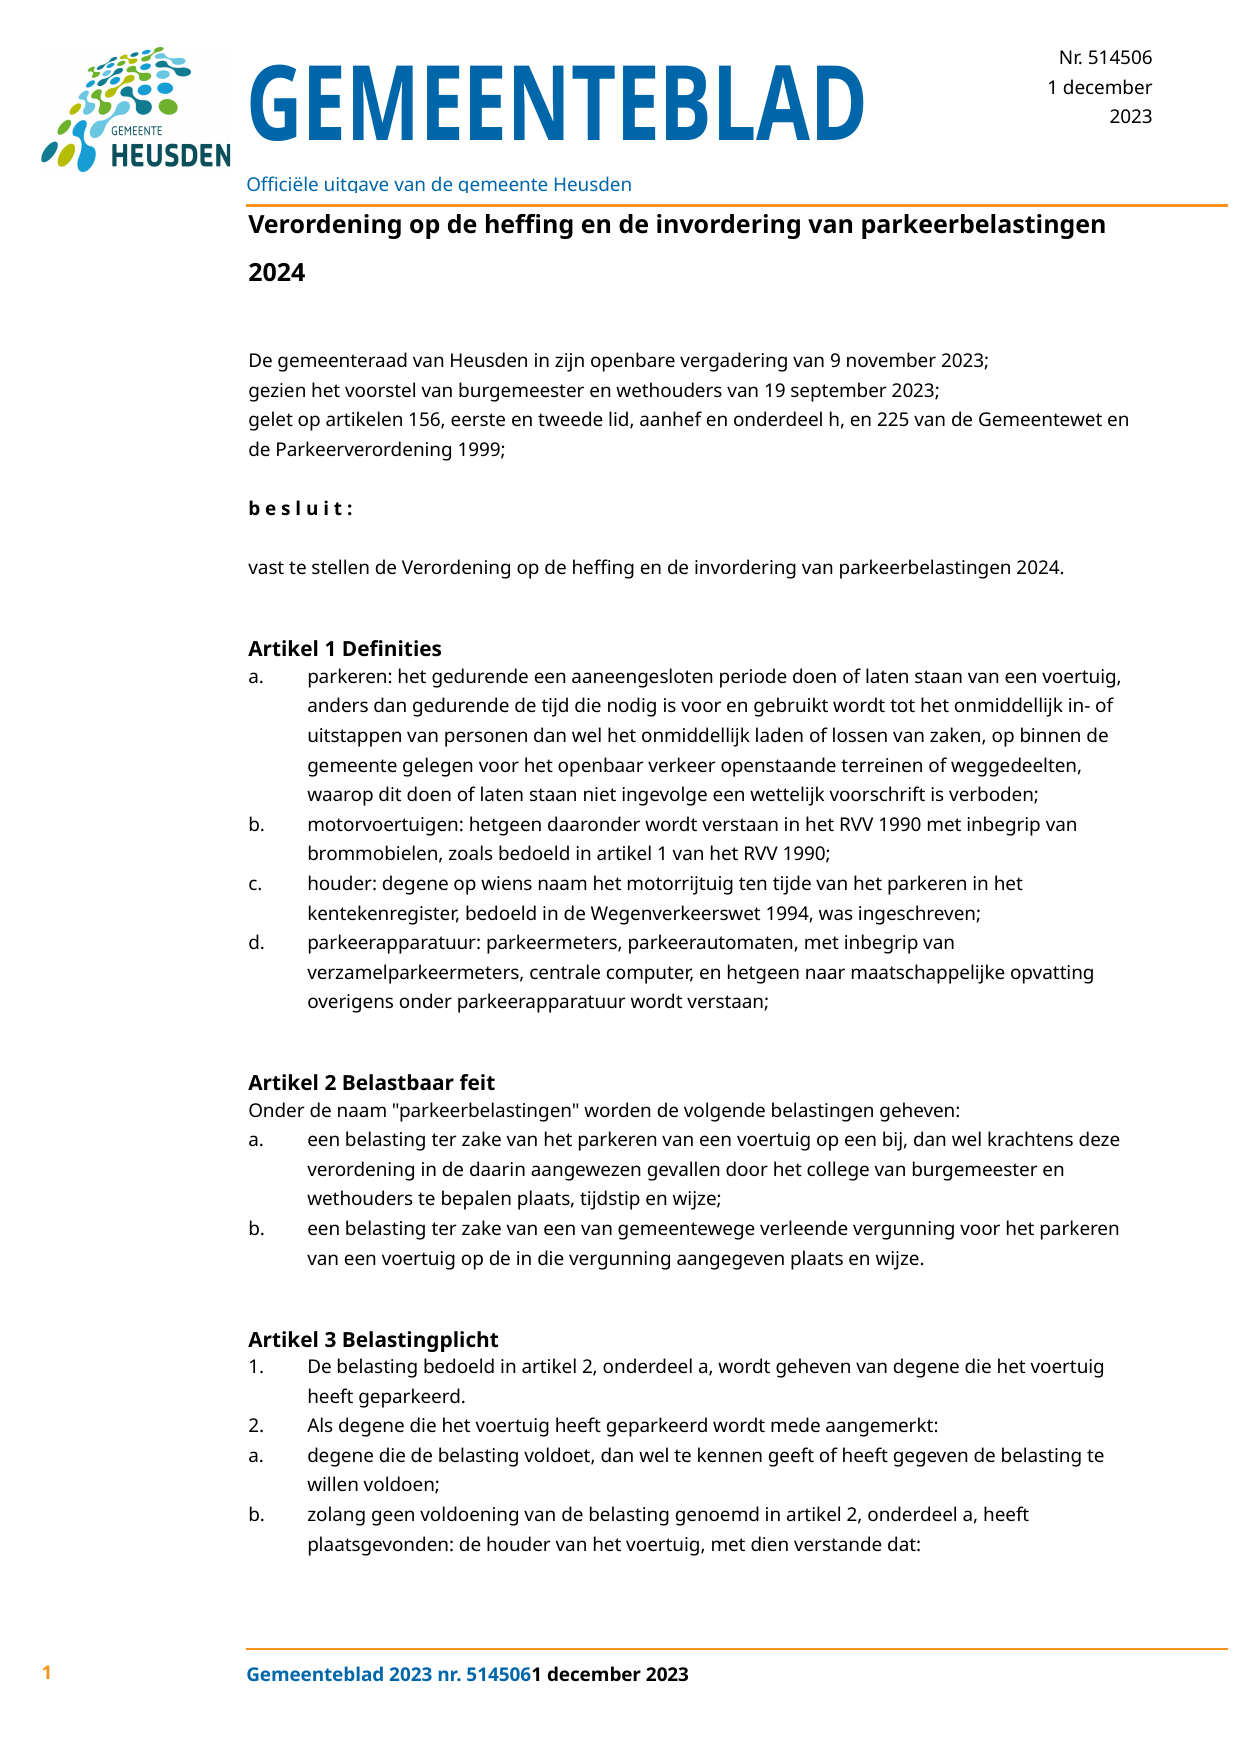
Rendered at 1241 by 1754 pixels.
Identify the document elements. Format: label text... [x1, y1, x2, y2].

text Onder de naam "parkeerbelastingen" worden de volgende belastingen geheven: [248, 1097, 1152, 1123]
list De belasting bedoeld in artikel 2, onderdeel a, wordt geheven van degene die het voertuig heeft geparkeerd. [248, 1353, 1152, 1408]
list motorvoertuigen: hetgeen daaronder wordt verstaan in het RVV 1990 met inbegrip van brommobielen, zoals bedoeld in artikel 1 van het RVV 1990; [248, 811, 1152, 866]
list parkeren: het gedurende een aaneengesloten periode doen of laten staan van een voertuig, anders dan gedurende de tijd die nodig is voor en gebruikt wordt tot het onmiddellijk in- of uitstappen van personen dan wel het onmiddellijk laden of lossen van zaken, op binnen de gemeente gelegen voor het openbaar verkeer openstaande terreinen of weggedeelten, waarop dit doen of laten staan niet ingevolge een wettelijk voorschrift is verboden; [248, 663, 1152, 807]
list een belasting ter zake van een van gemeentewege verleende vergunning voor het parkeren van een voertuig op de in die vergunning aangegeven plaats en wijze. [248, 1215, 1152, 1271]
list degene die de belasting voldoet, dan wel te kennen geeft of heeft gegeven de belasting te willen voldoen; [248, 1442, 1152, 1497]
list parkeerapparatuur: parkeermeters, parkeerautomaten, met inbegrip van verzamelparkeermeters, centrale computer, en hetgeen naar maatschappelijke opvatting overigens onder parkeerapparatuur wordt verstaan; [248, 929, 1152, 1014]
list een belasting ter zake van het parkeren van een voertuig op een bij, dan wel krachtens deze verordening in de daarin aangewezen gevallen door het college van burgemeester en wethouders te bepalen plaats, tijdstip en wijze; [248, 1126, 1152, 1211]
text Verordening op de heffing en de invordering van parkeerbelastingen 2024 [248, 207, 1152, 288]
text b e s l u i t : [248, 495, 1152, 521]
text Artikel 2 Belastbaar feit [248, 1068, 1152, 1097]
picture [41, 47, 231, 172]
list houder: degene op wiens naam het motorrijtuig ten tijde van het parkeren in het kentekenregister, bedoeld in de Wegenverkeerswet 1994, was ingeschreven; [248, 870, 1152, 925]
text Artikel 1 Definities [248, 634, 1152, 663]
text vast te stellen de Verordening op de heffing en de invordering van parkeerbelastingen 2024. [248, 554, 1152, 580]
text gezien het voorstel van burgemeester en wethouders van 19 september 2023; [248, 377, 1152, 403]
text gelet op artikelen 156, eerste en tweede lid, aanhef en onderdeel h, en 225 van de Gemeentewet en de Parkeerverordening 1999; [248, 407, 1152, 462]
text De gemeenteraad van Heusden in zijn openbare vergadering van 9 november 2023; [248, 347, 1152, 373]
list zolang geen voldoening van de belasting genoemd in artikel 2, onderdeel a, heeft plaatsgevonden: de houder van het voertuig, met dien verstande dat: [248, 1501, 1152, 1556]
text Artikel 3 Belastingplicht [248, 1325, 1152, 1353]
list Als degene die het voertuig heeft geparkeerd wordt mede aangemerkt: [248, 1412, 1152, 1438]
